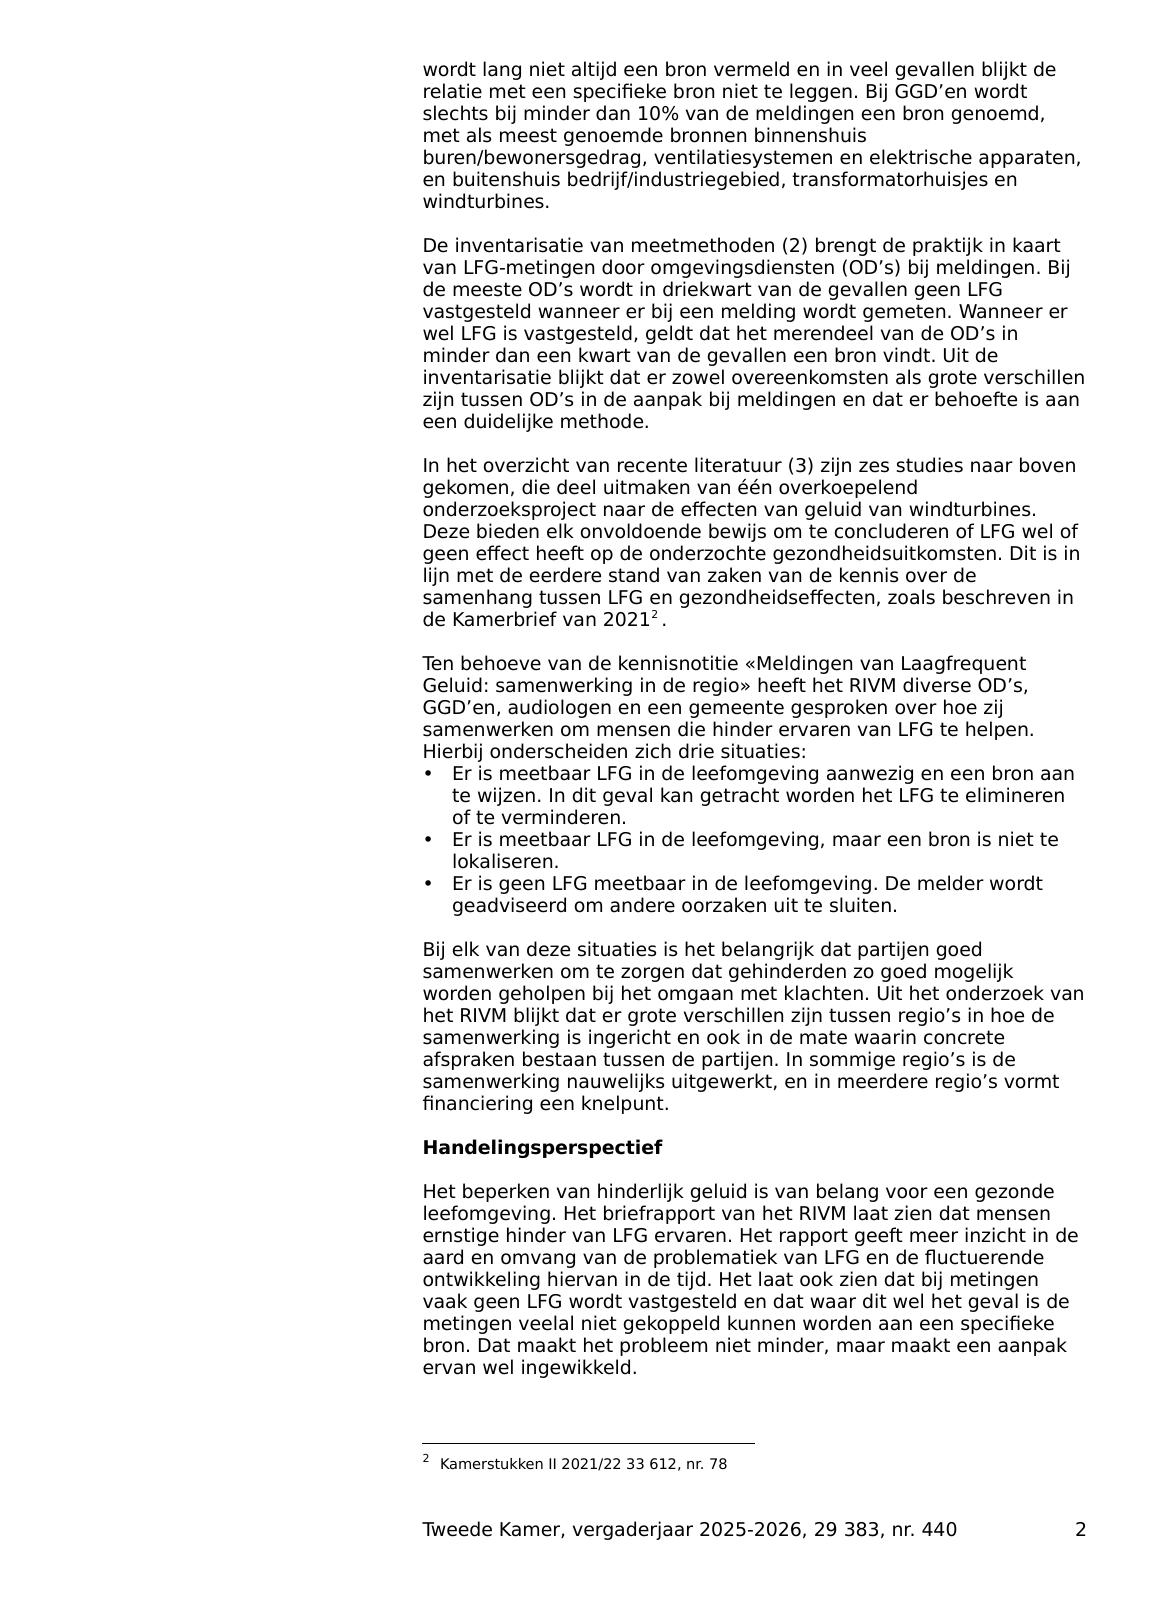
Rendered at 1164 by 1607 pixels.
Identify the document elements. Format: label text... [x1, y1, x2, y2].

text • Er is meetbaar LFG in de leefomgeving aanwezig en een bron aan te wijzen. In dit geval kan getracht worden het LFG te elimineren of te verminderen. [422, 763, 1087, 829]
text Bij elk van deze situaties is het belangrijk dat partijen goed samenwerken om te zorgen dat gehinderden zo goed mogelijk worden geholpen bij het omgaan met klachten. Uit het onderzoek van het RIVM blijkt dat er grote verschillen zijn tussen regio’s in hoe de samenwerking is ingericht en ook in de mate waarin concrete afspraken bestaan tussen de partijen. In sommige regio’s is de samenwerking nauwelijks uitgewerkt, en in meerdere regio’s vormt financiering een knelpunt. [422, 939, 1087, 1115]
text • Er is meetbaar LFG in de leefomgeving, maar een bron is niet te lokaliseren. [422, 829, 1087, 873]
text Ten behoeve van de kennisnotitie «Meldingen van Laagfrequent Geluid: samenwerking in de regio» heeft het RIVM diverse OD’s, GGD’en, audiologen en een gemeente gesproken over hoe zij samenwerken om mensen die hinder ervaren van LFG te helpen. Hierbij onderscheiden zich drie situaties: [422, 653, 1087, 763]
subtitle Handelingsperspectief [422, 1137, 1087, 1159]
text De inventarisatie van meetmethoden (2) brengt de praktijk in kaart van LFG-metingen door omgevingsdiensten (OD’s) bij meldingen. Bij de meeste OD’s wordt in driekwart van de gevallen geen LFG vastgesteld wanneer er bij een melding wordt gemeten. Wanneer er wel LFG is vastgesteld, geldt dat het merendeel van de OD’s in minder dan een kwart van de gevallen een bron vindt. Uit de inventarisatie blijkt dat er zowel overeenkomsten als grote verschillen zijn tussen OD’s in de aanpak bij meldingen en dat er behoefte is aan een duidelijke methode. [422, 235, 1087, 433]
text wordt lang niet altijd een bron vermeld en in veel gevallen blijkt de relatie met een specifieke bron niet te leggen. Bij GGD’en wordt slechts bij minder dan 10% van de meldingen een bron genoemd, met als meest genoemde bronnen binnenshuis buren/bewonersgedrag, ventilatiesystemen en elektrische apparaten, en buitenshuis bedrijf/industriegebied, transformatorhuisjes en windturbines. [422, 59, 1087, 213]
text In het overzicht van recente literatuur (3) zijn zes studies naar boven gekomen, die deel uitmaken van één overkoepelend onderzoeksproject naar de effecten van geluid van windturbines. Deze bieden elk onvoldoende bewijs om te concluderen of LFG wel of geen effect heeft op de onderzochte gezondheidsuitkomsten. Dit is in lijn met de eerdere stand van zaken van de kennis over de samenhang tussen LFG en gezondheidseffecten, zoals beschreven in de Kamerbrief van 2021. [422, 455, 1087, 631]
text Het beperken van hinderlijk geluid is van belang voor een gezonde leefomgeving. Het briefrapport van het RIVM laat zien dat mensen ernstige hinder van LFG ervaren. Het rapport geeft meer inzicht in de aard en omvang van de problematiek van LFG en de fluctuerende ontwikkeling hiervan in de tijd. Het laat ook zien dat bij metingen vaak geen LFG wordt vastgesteld en dat waar dit wel het geval is de metingen veelal niet gekoppeld kunnen worden aan een specifieke bron. Dat maakt het probleem niet minder, maar maakt een aanpak ervan wel ingewikkeld. [422, 1181, 1087, 1379]
text Kamerstukken II 2021/22 33 612, nr. 78 [422, 1452, 1087, 1474]
text • Er is geen LFG meetbaar in de leefomgeving. De melder wordt geadviseerd om andere oorzaken uit te sluiten. [422, 873, 1087, 917]
